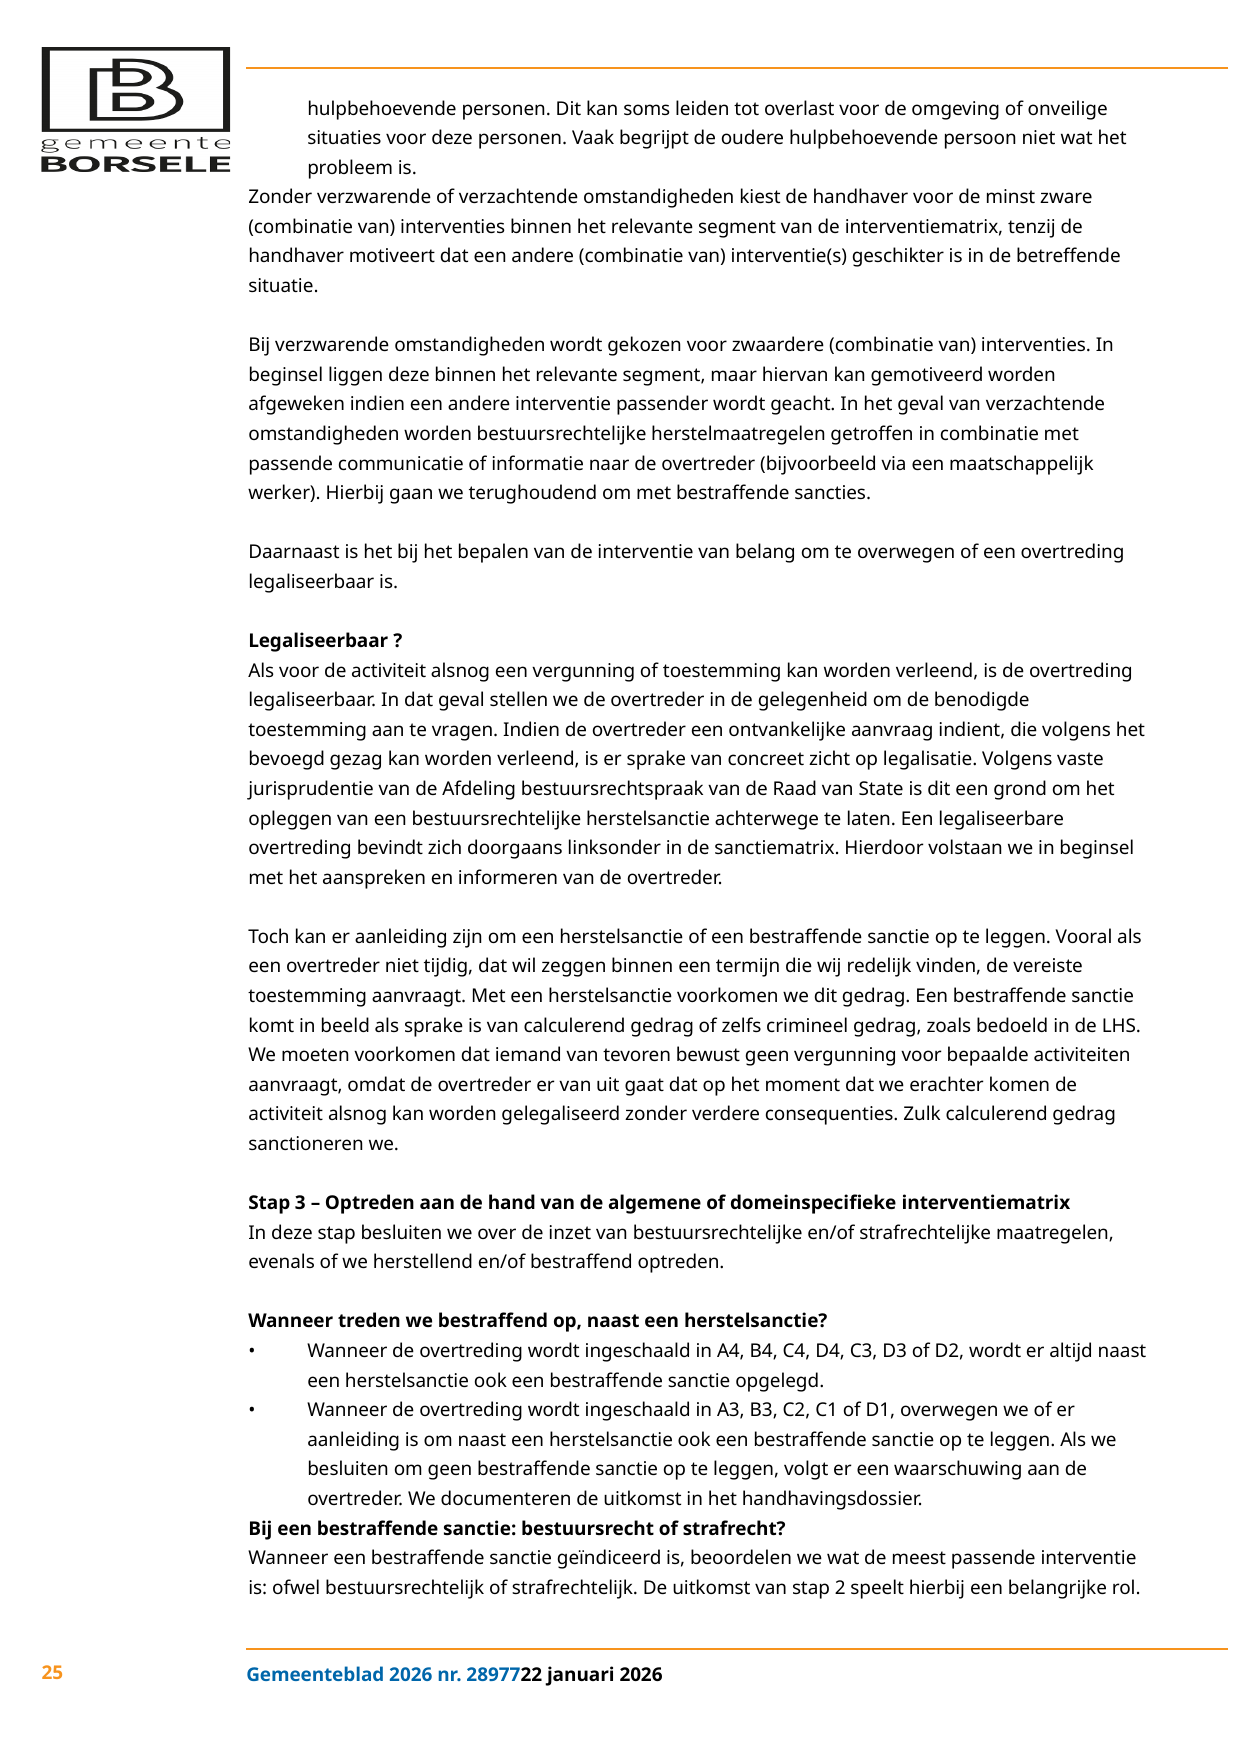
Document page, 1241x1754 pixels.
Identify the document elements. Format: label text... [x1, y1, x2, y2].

text Als voor de activiteit alsnog een vergunning of toestemming kan worden verleend, is de overtreding legaliseerbaar. In dat geval stellen we de overtreder in de gelegenheid om de benodigde toestemming aan te vragen. Indien de overtreder een ontvankelijke aanvraag indient, die volgens het bevoegd gezag kan worden verleend, is er sprake van concreet zicht op legalisatie. Volgens vaste jurisprudentie van de Afdeling bestuursrechtspraak van de Raad van State is dit een grond om het opleggen van een bestuursrechtelijke herstelsanctie achterwege te laten. Een legaliseerbare overtreding bevindt zich doorgaans linksonder in de sanctiematrix. Hierdoor volstaan we in beginsel met het aanspreken en informeren van de overtreder. [248, 657, 1152, 890]
text Stap 3 – Optreden aan de hand van de algemene of domeinspecifieke interventiematrix [248, 1189, 1152, 1215]
text Wanneer treden we bestraffend op, naast een herstelsanctie? [248, 1308, 1152, 1333]
text Wanneer een bestraffende sanctie geïndiceerd is, beoordelen we wat de meest passende interventie is: ofwel bestuursrechtelijk of strafrechtelijk. De uitkomst van stap 2 speelt hierbij een belangrijke rol. [248, 1544, 1152, 1600]
picture [41, 47, 231, 172]
text Bij verzwarende omstandigheden wordt gekozen voor zwaardere (combinatie van) interventies. In beginsel liggen deze binnen het relevante segment, maar hiervan kan gemotiveerd worden afgeweken indien een andere interventie passender wordt geacht. In het geval van verzachtende omstandigheden worden bestuursrechtelijke herstelmaatregelen getroffen in combinatie met passende communicatie of informatie naar de overtreder (bijvoorbeeld via een maatschappelijk werker). Hierbij gaan we terughoudend om met bestraffende sancties. [248, 331, 1152, 505]
list hulpbehoevende personen. Dit kan soms leiden tot overlast voor de omgeving of onveilige situaties voor deze personen. Vaak begrijpt de oudere hulpbehoevende persoon niet wat het probleem is. [248, 95, 1152, 180]
text In deze stap besluiten we over de inzet van bestuursrechtelijke en/of strafrechtelijke maatregelen, evenals of we herstellend en/of bestraffend optreden. [248, 1219, 1152, 1274]
text Toch kan er aanleiding zijn om een herstelsanctie of een bestraffende sanctie op te leggen. Vooral als een overtreder niet tijdig, dat wil zeggen binnen een termijn die wij redelijk vinden, de vereiste toestemming aanvraagt. Met een herstelsanctie voorkomen we dit gedrag. Een bestraffende sanctie komt in beeld als sprake is van calculerend gedrag of zelfs crimineel gedrag, zoals bedoeld in de LHS. We moeten voorkomen dat iemand van tevoren bewust geen vergunning voor bepaalde activiteiten aanvraagt, omdat de overtreder er van uit gaat dat op het moment dat we erachter komen de activiteit alsnog kan worden gelegaliseerd zonder verdere consequenties. Zulk calculerend gedrag sanctioneren we. [248, 923, 1152, 1156]
text Zonder verzwarende of verzachtende omstandigheden kiest de handhaver voor de minst zware (combinatie van) interventies binnen het relevante segment van de interventiematrix, tenzij de handhaver motiveert dat een andere (combinatie van) interventie(s) geschikter is in de betreffende situatie. [248, 183, 1152, 298]
text Daarnaast is het bij het bepalen van de interventie van belang om te overwegen of een overtreding legaliseerbaar is. [248, 538, 1152, 594]
list Wanneer de overtreding wordt ingeschaald in A4, B4, C4, D4, C3, D3 of D2, wordt er altijd naast een herstelsanctie ook een bestraffende sanctie opgelegd. [248, 1337, 1152, 1393]
text Legaliseerbaar ? [248, 627, 1152, 653]
text Bij een bestraffende sanctie: bestuursrecht of strafrecht? [248, 1515, 1152, 1541]
list Wanneer de overtreding wordt ingeschaald in A3, B3, C2, C1 of D1, overwegen we of er aanleiding is om naast een herstelsanctie ook een bestraffende sanctie op te leggen. Als we besluiten om geen bestraffende sanctie op te leggen, volgt er een waarschuwing aan de overtreder. We documenteren de uitkomst in het handhavingsdossier. [248, 1396, 1152, 1511]
